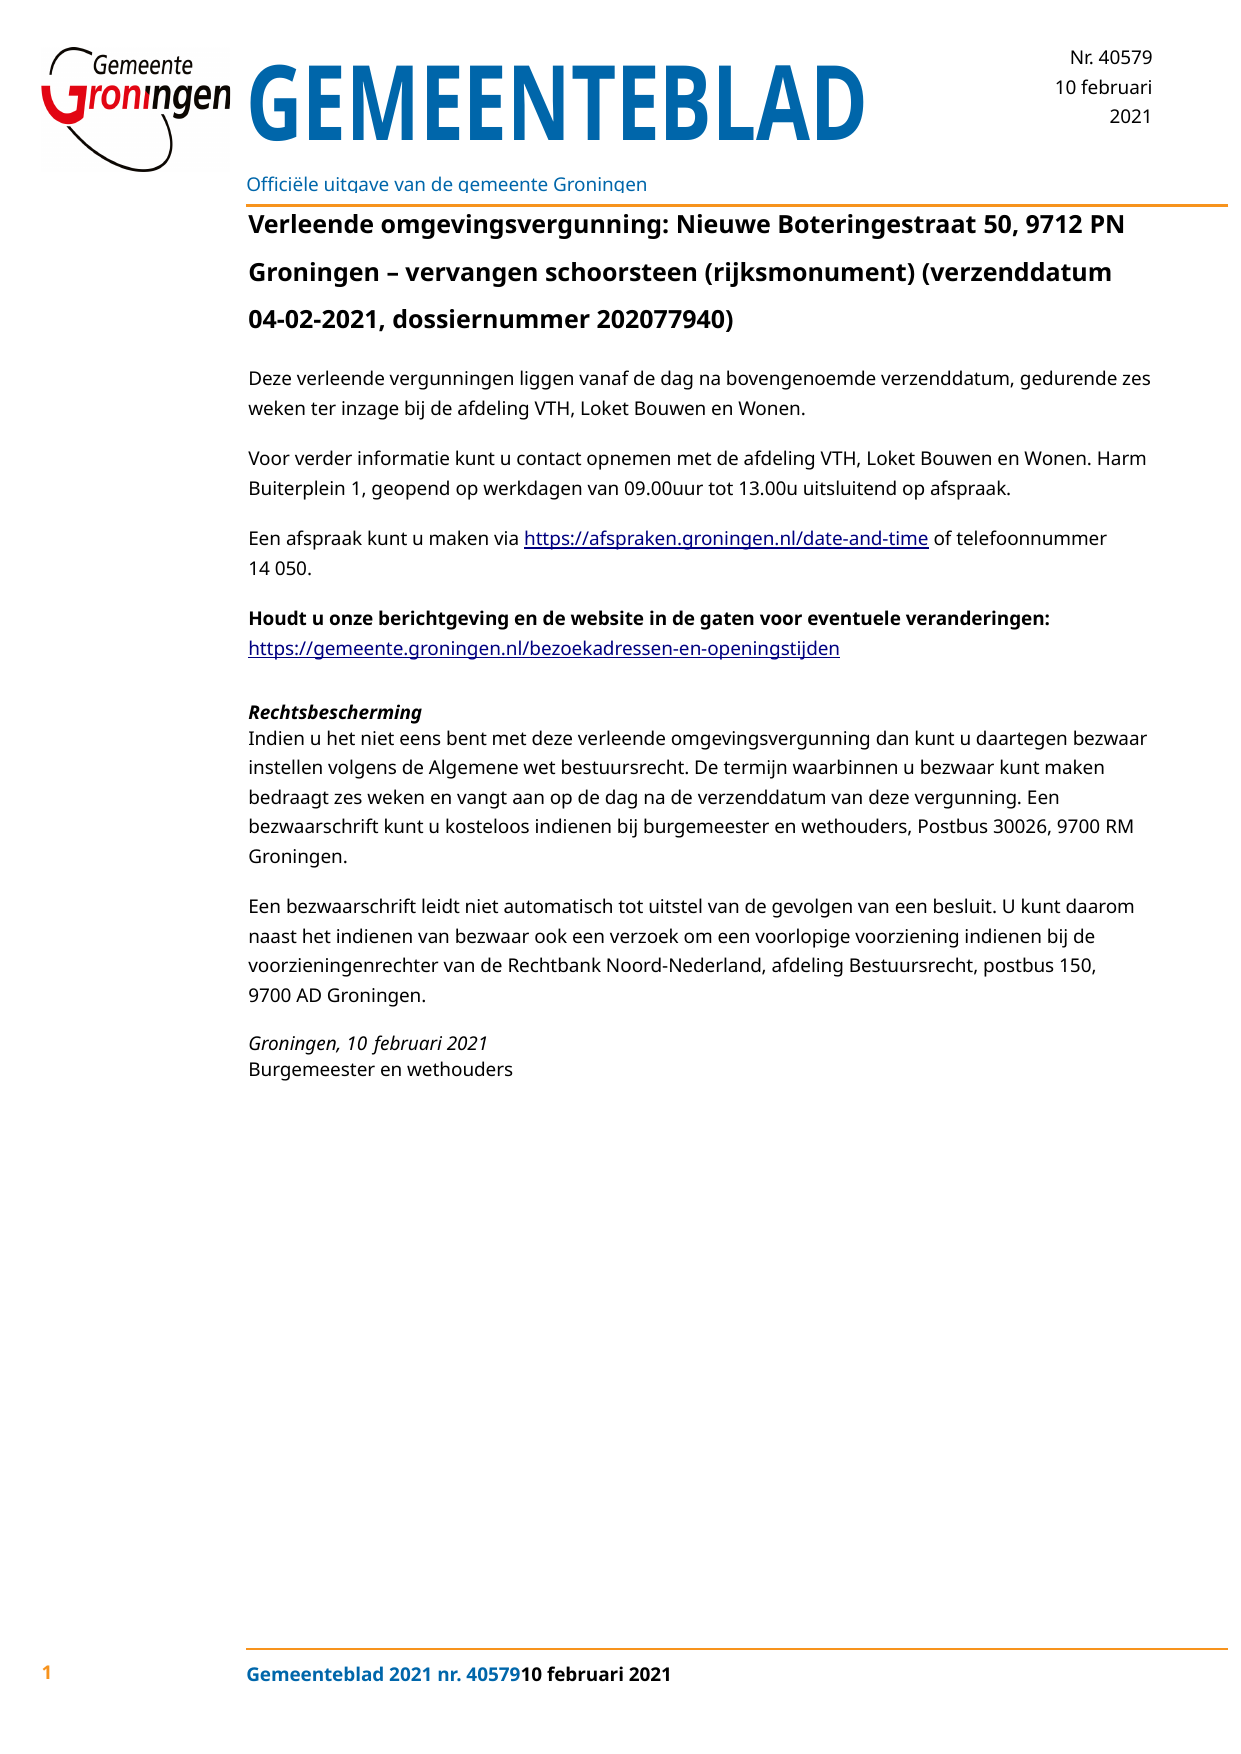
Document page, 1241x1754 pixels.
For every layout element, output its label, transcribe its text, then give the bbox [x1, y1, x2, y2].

picture [41, 47, 231, 172]
text Deze verleende vergunningen liggen vanaf de dag na bovengenoemde verzenddatum, gedurende zes weken ter inzage bij de afdeling VTH, Loket Bouwen en Wonen. [248, 366, 1152, 421]
text Houdt u onze berichtgeving en de website in de gaten voor eventuele veranderingen: https://gemeente.groningen.nl/bezoekadressen-en-openingstijden [248, 606, 1152, 661]
text Een afspraak kunt u maken via https://afspraken.groningen.nl/date-and-time of telefoonnummer 14 050. [248, 526, 1152, 581]
text Rechtsbescherming [248, 699, 1152, 725]
text Indien u het niet eens bent met deze verleende omgevingsvergunning dan kunt u daartegen bezwaar instellen volgens de Algemene wet bestuursrecht. De termijn waarbinnen u bezwaar kunt maken bedraagt zes weken en vangt aan op de dag na de verzenddatum van deze vergunning. Een bezwaarschrift kunt u kosteloos indienen bij burgemeester en wethouders, Postbus 30026, 9700 RM Groningen. [248, 725, 1152, 869]
text Verleende omgevingsvergunning: Nieuwe Boteringestraat 50, 9712 PN Groningen – vervangen schoorsteen (rijksmonument) (verzenddatum 04-02-2021, dossiernummer 202077940) [248, 207, 1152, 336]
text Voor verder informatie kunt u contact opnemen met de afdeling VTH, Loket Bouwen en Wonen. Harm Buiterplein 1, geopend op werkdagen van 09.00uur tot 13.00u uitsluitend op afspraak. [248, 446, 1152, 501]
text Een bezwaarschrift leidt niet automatisch tot uitstel van de gevolgen van een besluit. U kunt daarom naast het indienen van bezwaar ook een verzoek om een voorlopige voorziening indienen bij de voorzieningenrechter van de Rechtbank Noord-Nederland, afdeling Bestuursrecht, postbus 150, 9700 AD Groningen. [248, 893, 1152, 1008]
text Groningen, 10 februari 2021 [248, 1030, 1152, 1056]
text Burgemeester en wethouders [248, 1056, 1152, 1082]
